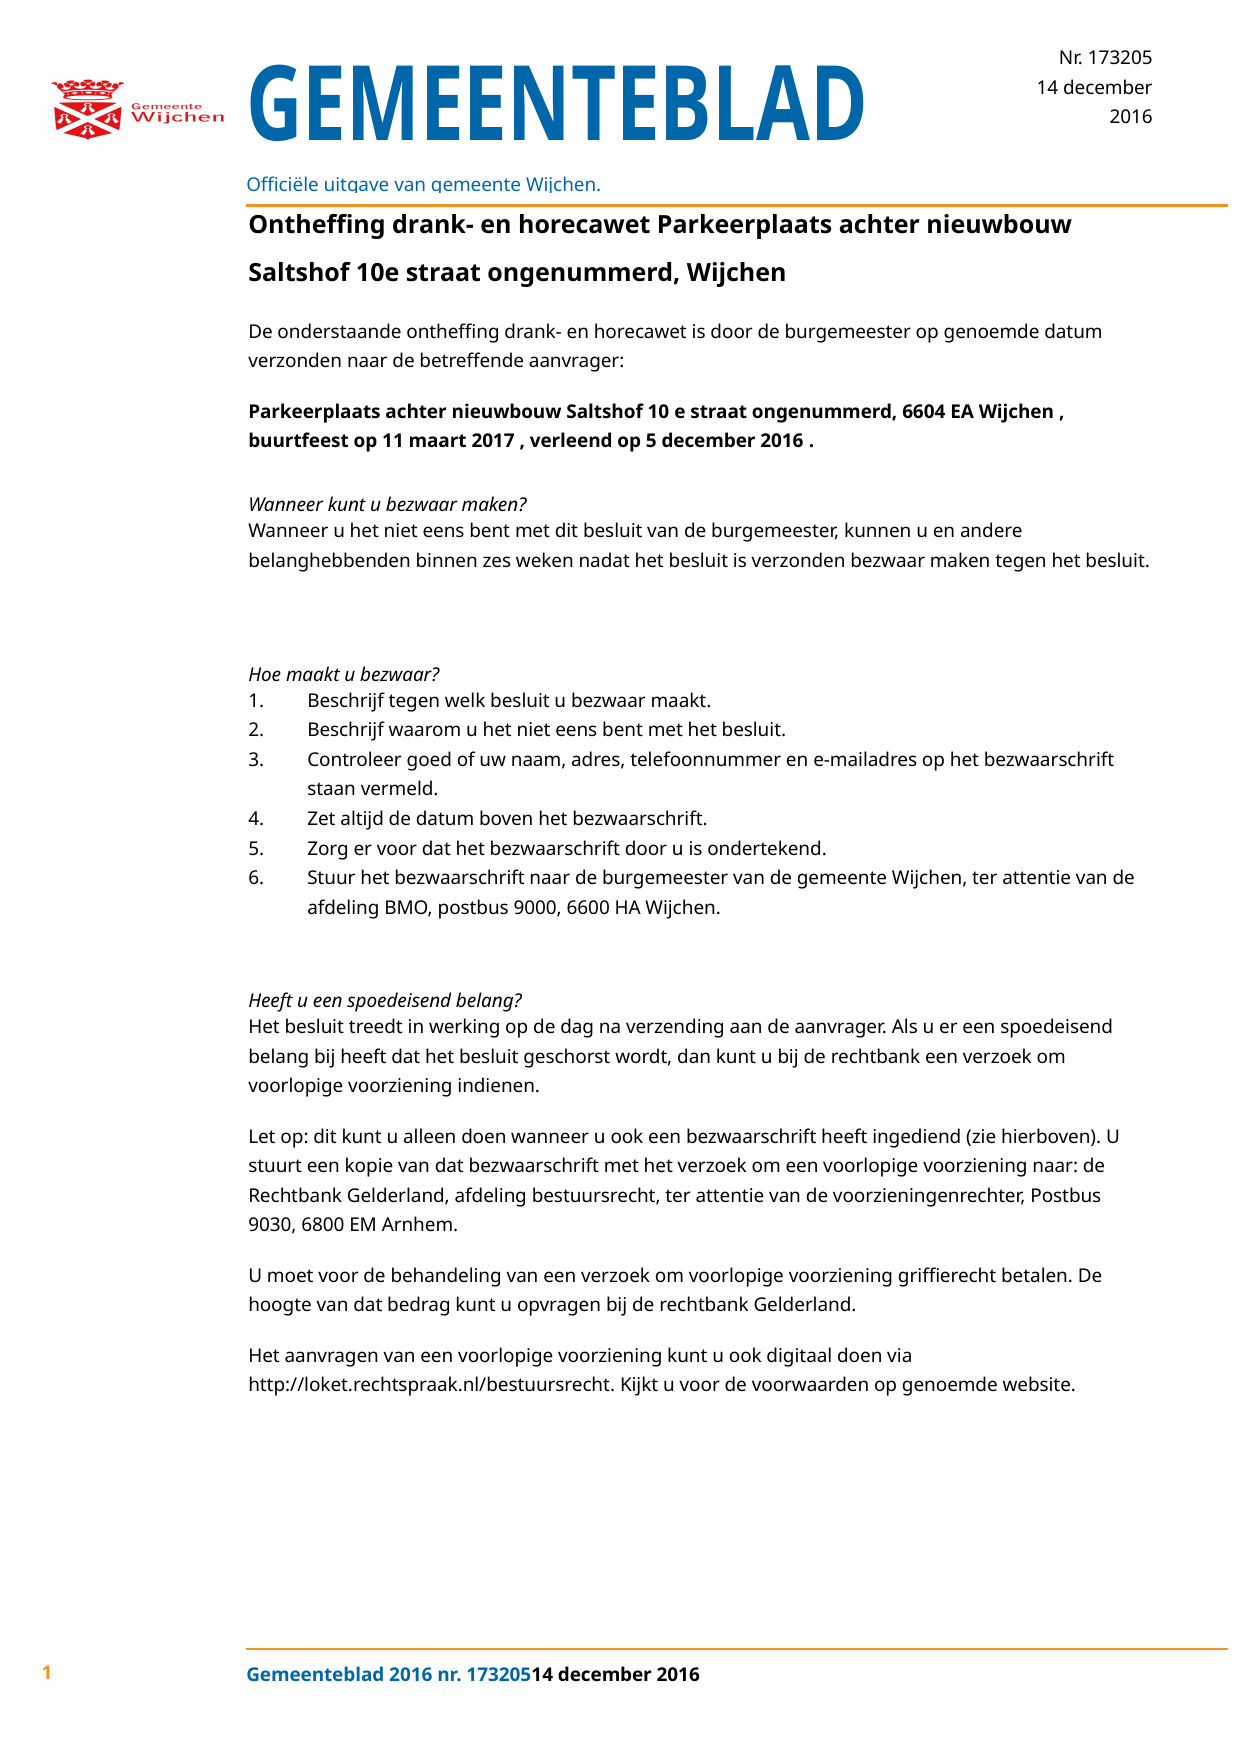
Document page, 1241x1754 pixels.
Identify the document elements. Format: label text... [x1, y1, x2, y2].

list Zorg er voor dat het bezwaarschrift door u is ondertekend. [248, 835, 1152, 861]
text Heeft u een spoedeisend belang? [248, 987, 1152, 1013]
list Beschrijf tegen welk besluit u bezwaar maakt. [248, 687, 1152, 713]
list Zet altijd de datum boven het bezwaarschrift. [248, 805, 1152, 831]
list Stuur het bezwaarschrift naar de burgemeester van de gemeente Wijchen, ter attentie van de afdeling BMO, postbus 9000, 6600 HA Wijchen. [248, 864, 1152, 920]
text Het aanvragen van een voorlopige voorziening kunt u ook digitaal doen via http://loket.rechtspraak.nl/bestuursrecht. Kijkt u voor de voorwaarden op genoemde website. [248, 1342, 1152, 1397]
text De onderstaande ontheffing drank- en horecawet is door de burgemeester op genoemde datum verzonden naar de betreffende aanvrager: [248, 318, 1152, 373]
text Parkeerplaats achter nieuwbouw Saltshof 10 e straat ongenummerd, 6604 EA Wijchen , buurtfeest op 11 maart 2017 , verleend op 5 december 2016 . [248, 398, 1152, 453]
text Ontheffing drank- en horecawet Parkeerplaats achter nieuwbouw Saltshof 10e straat ongenummerd, Wijchen [248, 207, 1152, 288]
list Beschrijf waarom u het niet eens bent met het besluit. [248, 716, 1152, 742]
picture [41, 47, 231, 172]
text U moet voor de behandeling van een verzoek om voorlopige voorziening griffierecht betalen. De hoogte van dat bedrag kunt u opvragen bij de rechtbank Gelderland. [248, 1262, 1152, 1317]
text Wanneer kunt u bezwaar maken? [248, 491, 1152, 517]
text Wanneer u het niet eens bent met dit besluit van de burgemeester, kunnen u en andere belanghebbenden binnen zes weken nadat het besluit is verzonden bezwaar maken tegen het besluit. [248, 517, 1152, 572]
text Let op: dit kunt u alleen doen wanneer u ook een bezwaarschrift heeft ingediend (zie hierboven). U stuurt een kopie van dat bezwaarschrift met het verzoek om een voorlopige voorziening naar: de Rechtbank Gelderland, afdeling bestuursrecht, ter attentie van de voorzieningenrechter, Postbus 9030, 6800 EM Arnhem. [248, 1123, 1152, 1237]
list Controleer goed of uw naam, adres, telefoonnummer en e-mailadres op het bezwaarschrift staan vermeld. [248, 746, 1152, 801]
text Hoe maakt u bezwaar? [248, 661, 1152, 687]
text Het besluit treedt in werking op de dag na verzending aan de aanvrager. Als u er een spoedeisend belang bij heeft dat het besluit geschorst wordt, dan kunt u bij de rechtbank een verzoek om voorlopige voorziening indienen. [248, 1013, 1152, 1098]
